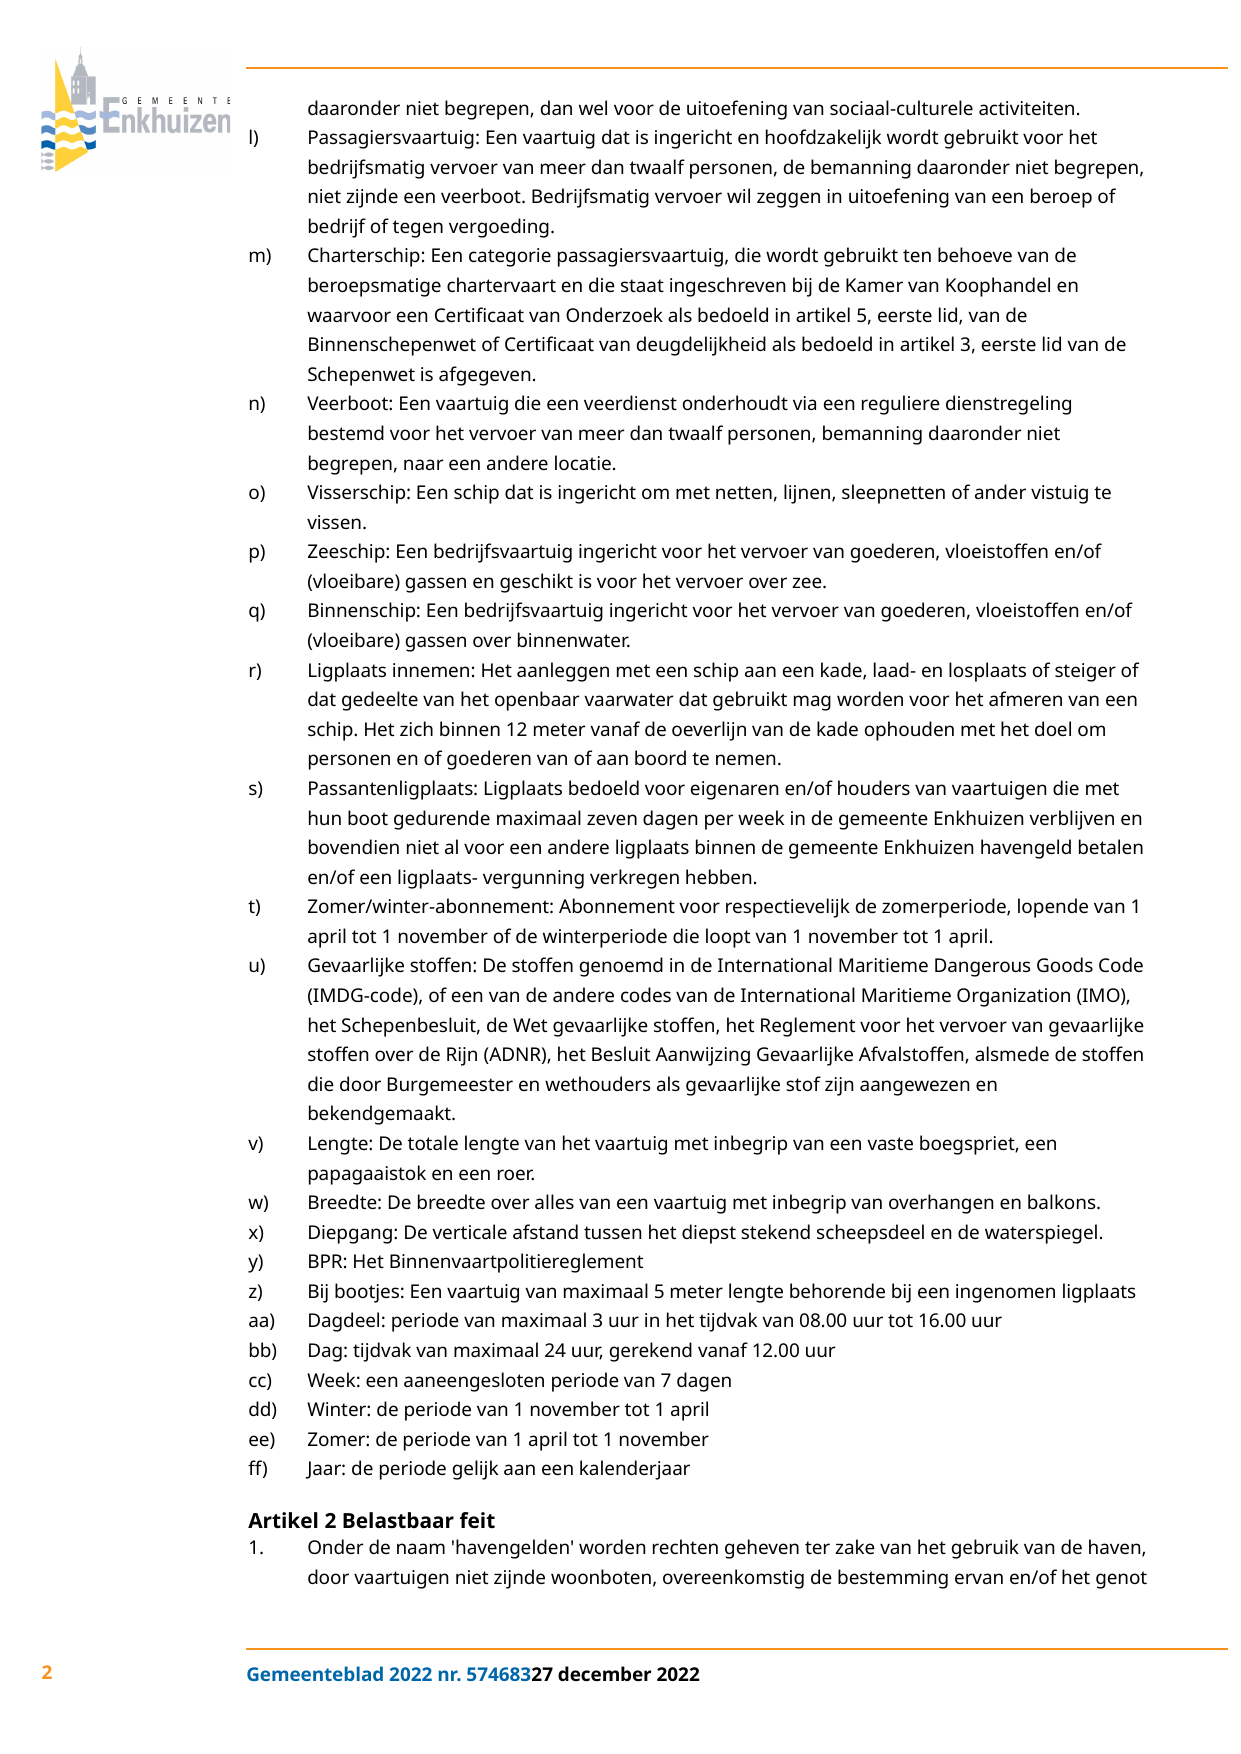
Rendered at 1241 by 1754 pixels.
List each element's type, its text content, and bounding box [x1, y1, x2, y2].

list Winter: de periode van 1 november tot 1 april [248, 1396, 1152, 1422]
list Veerboot: Een vaartuig die een veerdienst onderhoudt via een reguliere dienstregeling bestemd voor het vervoer van meer dan twaalf personen, bemanning daaronder niet begrepen, naar een andere locatie. [248, 391, 1152, 476]
list Diepgang: De verticale afstand tussen het diepst stekend scheepsdeel en de waterspiegel. [248, 1219, 1152, 1245]
list Gevaarlijke stoffen: De stoffen genoemd in de International Maritieme Dangerous Goods Code (IMDG-code), of een van de andere codes van de International Maritieme Organization (IMO), het Schepenbesluit, de Wet gevaarlijke stoffen, het Reglement voor het vervoer van gevaarlijke stoffen over de Rijn (ADNR), het Besluit Aanwijzing Gevaarlijke Afvalstoffen, alsmede de stoffen die door Burgemeester en wethouders als gevaarlijke stof zijn aangewezen en bekendgemaakt. [248, 953, 1152, 1126]
list Passantenligplaats: Ligplaats bedoeld voor eigenaren en/of houders van vaartuigen die met hun boot gedurende maximaal zeven dagen per week in de gemeente Enkhuizen verblijven en bovendien niet al voor een andere ligplaats binnen de gemeente Enkhuizen havengeld betalen en/of een ligplaats- vergunning verkregen hebben. [248, 775, 1152, 890]
list daaronder niet begrepen, dan wel voor de uitoefening van sociaal-culturele activiteiten. [248, 95, 1152, 121]
list Onder de naam 'havengelden' worden rechten geheven ter zake van het gebruik van de haven, door vaartuigen niet zijnde woonboten, overeenkomstig de bestemming ervan en/of het genot [248, 1534, 1152, 1590]
list Dag: tijdvak van maximaal 24 uur, gerekend vanaf 12.00 uur [248, 1337, 1152, 1363]
text Artikel 2 Belastbaar feit [248, 1506, 1152, 1534]
list Visserschip: Een schip dat is ingericht om met netten, lijnen, sleepnetten of ander vistuig te vissen. [248, 479, 1152, 535]
list Binnenschip: Een bedrijfsvaartuig ingericht voor het vervoer van goederen, vloeistoffen en/of (vloeibare) gassen over binnenwater. [248, 598, 1152, 653]
list Bij bootjes: Een vaartuig van maximaal 5 meter lengte behorende bij een ingenomen ligplaats [248, 1278, 1152, 1304]
list Ligplaats innemen: Het aanleggen met een schip aan een kade, laad- en losplaats of steiger of dat gedeelte van het openbaar vaarwater dat gebruikt mag worden voor het afmeren van een schip. Het zich binnen 12 meter vanaf de oeverlijn van de kade ophouden met het doel om personen en of goederen van of aan boord te nemen. [248, 657, 1152, 771]
list Week: een aaneengesloten periode van 7 dagen [248, 1367, 1152, 1393]
list Breedte: De breedte over alles van een vaartuig met inbegrip van overhangen en balkons. [248, 1189, 1152, 1215]
list Zomer/winter-abonnement: Abonnement voor respectievelijk de zomerperiode, lopende van 1 april tot 1 november of de winterperiode die loopt van 1 november tot 1 april. [248, 893, 1152, 949]
list Dagdeel: periode van maximaal 3 uur in het tijdvak van 08.00 uur tot 16.00 uur [248, 1308, 1152, 1333]
list Charterschip: Een categorie passagiersvaartuig, die wordt gebruikt ten behoeve van de beroepsmatige chartervaart en die staat ingeschreven bij de Kamer van Koophandel en waarvoor een Certificaat van Onderzoek als bedoeld in artikel 5, eerste lid, van de Binnenschepenwet of Certificaat van deugdelijkheid als bedoeld in artikel 3, eerste lid van de Schepenwet is afgegeven. [248, 243, 1152, 387]
list Zomer: de periode van 1 april tot 1 november [248, 1426, 1152, 1452]
list Jaar: de periode gelijk aan een kalenderjaar [248, 1456, 1152, 1481]
list BPR: Het Binnenvaartpolitiereglement [248, 1248, 1152, 1274]
picture [41, 47, 231, 172]
list Lengte: De totale lengte van het vaartuig met inbegrip van een vaste boegspriet, een papagaaistok en een roer. [248, 1130, 1152, 1186]
list Passagiersvaartuig: Een vaartuig dat is ingericht en hoofdzakelijk wordt gebruikt voor het bedrijfsmatig vervoer van meer dan twaalf personen, de bemanning daaronder niet begrepen, niet zijnde een veerboot. Bedrijfsmatig vervoer wil zeggen in uitoefening van een beroep of bedrijf of tegen vergoeding. [248, 124, 1152, 239]
list Zeeschip: Een bedrijfsvaartuig ingericht voor het vervoer van goederen, vloeistoffen en/of (vloeibare) gassen en geschikt is voor het vervoer over zee. [248, 538, 1152, 594]
